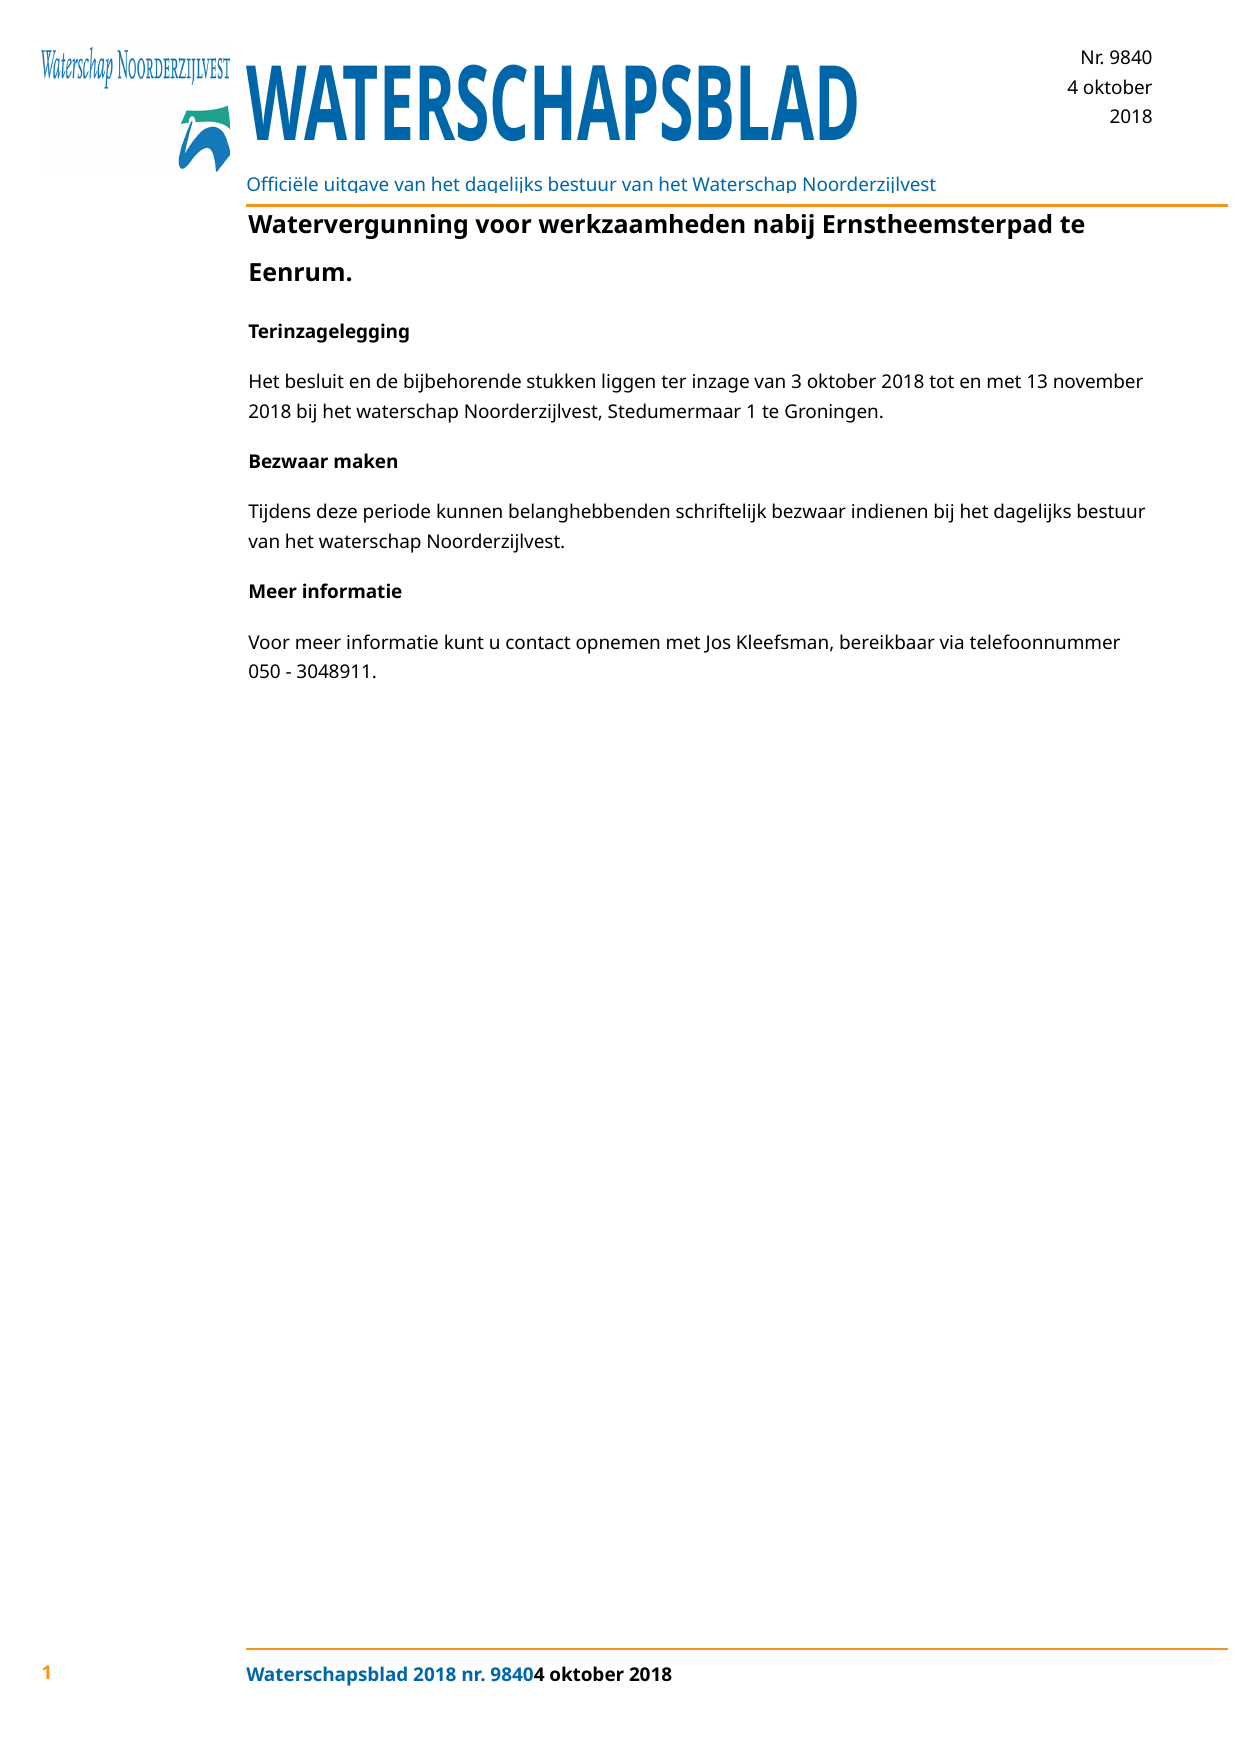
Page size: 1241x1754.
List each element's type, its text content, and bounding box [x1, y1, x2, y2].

text Het besluit en de bijbehorende stukken liggen ter inzage van 3 oktober 2018 tot en met 13 november 2018 bij het waterschap Noorderzijlvest, Stedumermaar 1 te Groningen. [248, 368, 1152, 424]
picture [41, 47, 231, 172]
text Voor meer informatie kunt u contact opnemen met Jos Kleefsman, bereikbaar via telefoonnummer 050 - 3048911. [248, 629, 1152, 684]
text Meer informatie [248, 579, 1152, 604]
text Terinzagelegging [248, 318, 1152, 344]
text Watervergunning voor werkzaamheden nabij Ernstheemsterpad te Eenrum. [248, 207, 1152, 288]
text Tijdens deze periode kunnen belanghebbenden schriftelijk bezwaar indienen bij het dagelijks bestuur van het waterschap Noorderzijlvest. [248, 499, 1152, 554]
text Bezwaar maken [248, 448, 1152, 474]
